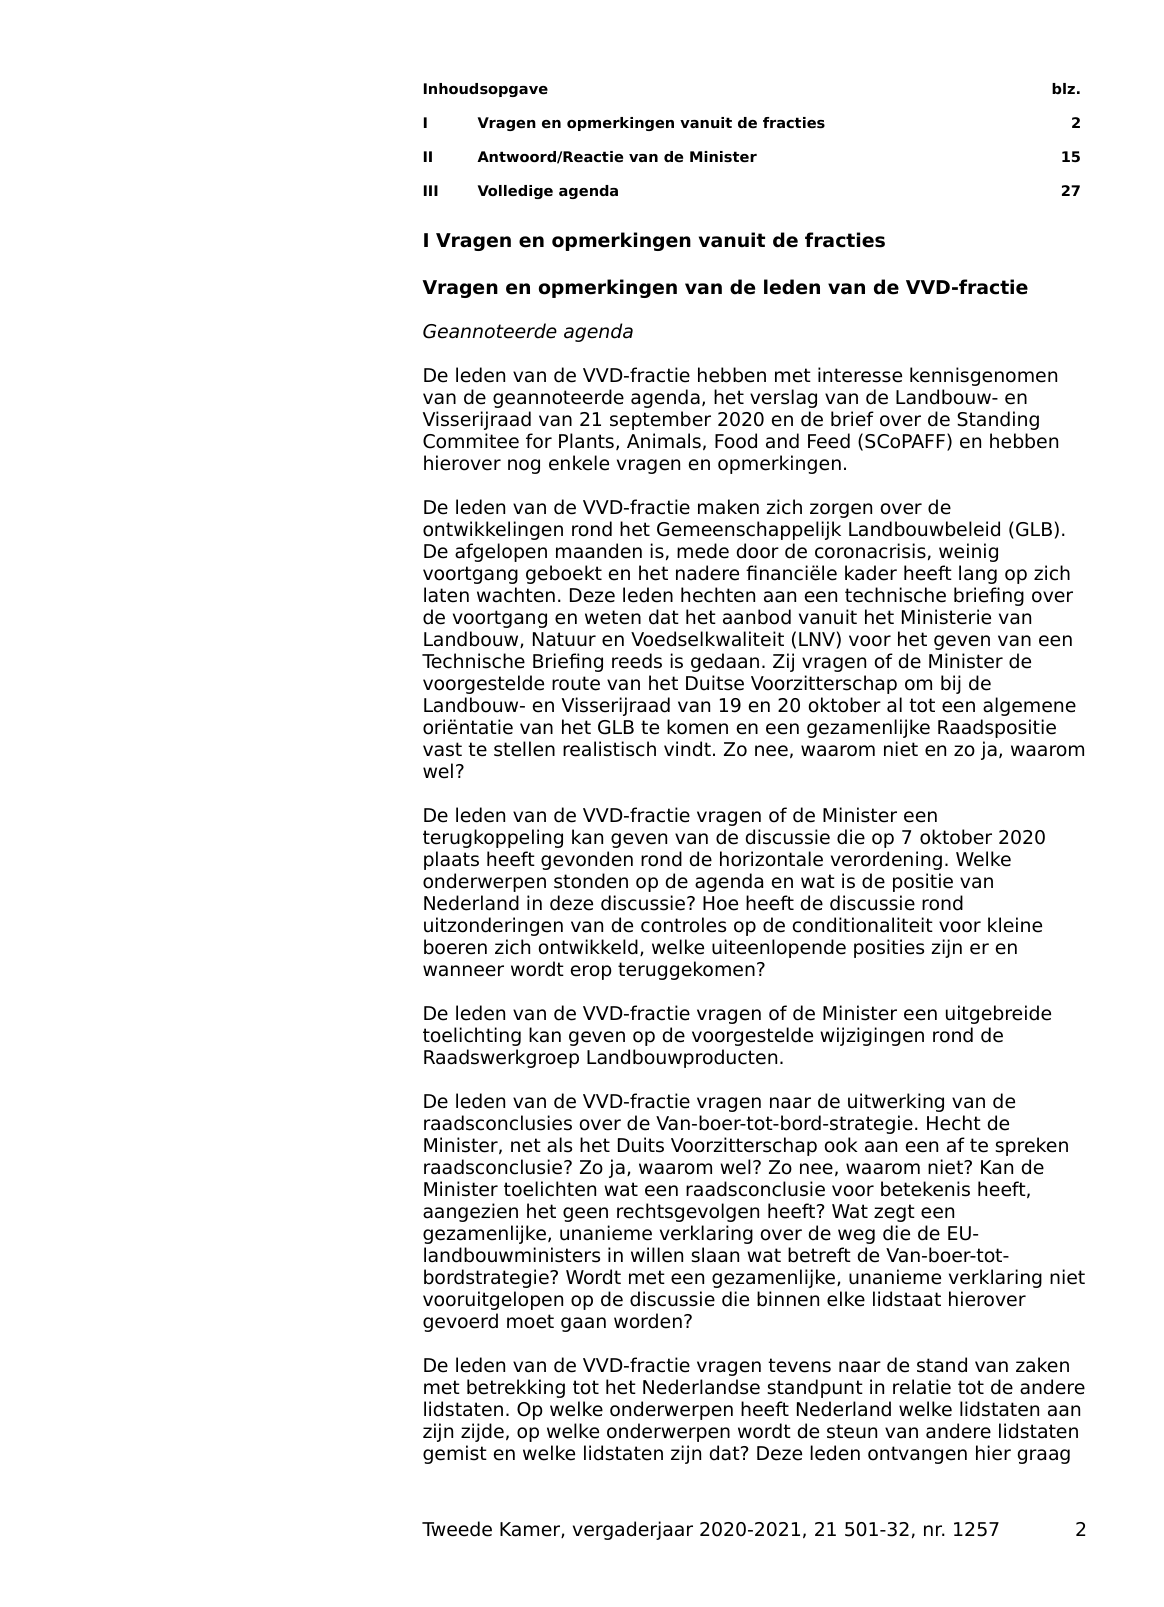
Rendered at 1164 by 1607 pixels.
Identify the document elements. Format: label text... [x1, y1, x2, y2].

table_cell [471, 166, 1013, 183]
table_cell Antwoord/Reactie van de Minister [471, 149, 1013, 166]
table_cell III [422, 183, 471, 200]
text De leden van de VVD-fractie maken zich zorgen over de ontwikkelingen rond het Gemeenschappelijk Landbouwbeleid (GLB). De afgelopen maanden is, mede door de coronacrisis, weinig voortgang geboekt en het nadere financiële kader heeft lang op zich laten wachten. Deze leden hechten aan een technische briefing over de voortgang en weten dat het aanbod vanuit het Ministerie van Landbouw, Natuur en Voedselkwaliteit (LNV) voor het geven van een Technische Briefing reeds is gedaan. Zij vragen of de Minister de voorgestelde route van het Duitse Voorzitterschap om bij de Landbouw- en Visserijraad van 19 en 20 oktober al tot een algemene oriëntatie van het GLB te komen en een gezamenlijke Raadspositie vast te stellen realistisch vindt. Zo nee, waarom niet en zo ja, waarom wel? [422, 497, 1087, 783]
text De leden van de VVD-fractie vragen of de Minister een uitgebreide toelichting kan geven op de voorgestelde wijzigingen rond de Raadswerkgroep Landbouwproducten. [422, 1003, 1087, 1069]
text De leden van de VVD-fractie vragen tevens naar de stand van zaken met betrekking tot het Nederlandse standpunt in relatie tot de andere lidstaten. Op welke onderwerpen heeft Nederland welke lidstaten aan zijn zijde, op welke onderwerpen wordt de steun van andere lidstaten gemist en welke lidstaten zijn dat? Deze leden ontvangen hier graag [422, 1355, 1087, 1465]
table_cell Volledige agenda [471, 183, 1013, 200]
table_cell [1013, 166, 1087, 183]
subtitle Geannoteerde agenda [422, 321, 1087, 343]
table_cell [422, 132, 471, 149]
table_header Inhoudsopgave [422, 81, 1013, 98]
text De leden van de VVD-fractie hebben met interesse kennisgenomen van de geannoteerde agenda, het verslag van de Landbouw- en Visserijraad van 21 september 2020 en de brief over de Standing Commitee for Plants, Animals, Food and Feed (SCoPAFF) en hebben hierover nog enkele vragen en opmerkingen. [422, 365, 1087, 475]
subtitle Vragen en opmerkingen van de leden van de VVD-fractie [422, 277, 1087, 299]
table_cell Vragen en opmerkingen vanuit de fracties [471, 115, 1013, 132]
subtitle I Vragen en opmerkingen vanuit de fracties [422, 230, 1087, 252]
table_cell [1013, 132, 1087, 149]
table_cell [422, 166, 471, 183]
table_cell I [422, 115, 471, 132]
table_cell [471, 98, 1013, 115]
table_cell 15 [1013, 149, 1087, 166]
table_cell II [422, 149, 471, 166]
table_header blz. [1013, 81, 1087, 98]
text De leden van de VVD-fractie vragen of de Minister een terugkoppeling kan geven van de discussie die op 7 oktober 2020 plaats heeft gevonden rond de horizontale verordening. Welke onderwerpen stonden op de agenda en wat is de positie van Nederland in deze discussie? Hoe heeft de discussie rond uitzonderingen van de controles op de conditionaliteit voor kleine boeren zich ontwikkeld, welke uiteenlopende posities zijn er en wanneer wordt erop teruggekomen? [422, 805, 1087, 981]
table_cell [471, 132, 1013, 149]
table_cell 27 [1013, 183, 1087, 200]
table_cell [422, 98, 471, 115]
table_cell 2 [1013, 115, 1087, 132]
text De leden van de VVD-fractie vragen naar de uitwerking van de raadsconclusies over de Van-boer-tot-bord-strategie. Hecht de Minister, net als het Duits Voorzitterschap ook aan een af te spreken raadsconclusie? Zo ja, waarom wel? Zo nee, waarom niet? Kan de Minister toelichten wat een raadsconclusie voor betekenis heeft, aangezien het geen rechtsgevolgen heeft? Wat zegt een gezamenlijke, unanieme verklaring over de weg die de EU-landbouwministers in willen slaan wat betreft de Van-boer-tot-bordstrategie? Wordt met een gezamenlijke, unanieme verklaring niet vooruitgelopen op de discussie die binnen elke lidstaat hierover gevoerd moet gaan worden? [422, 1091, 1087, 1333]
table_cell [1013, 98, 1087, 115]
